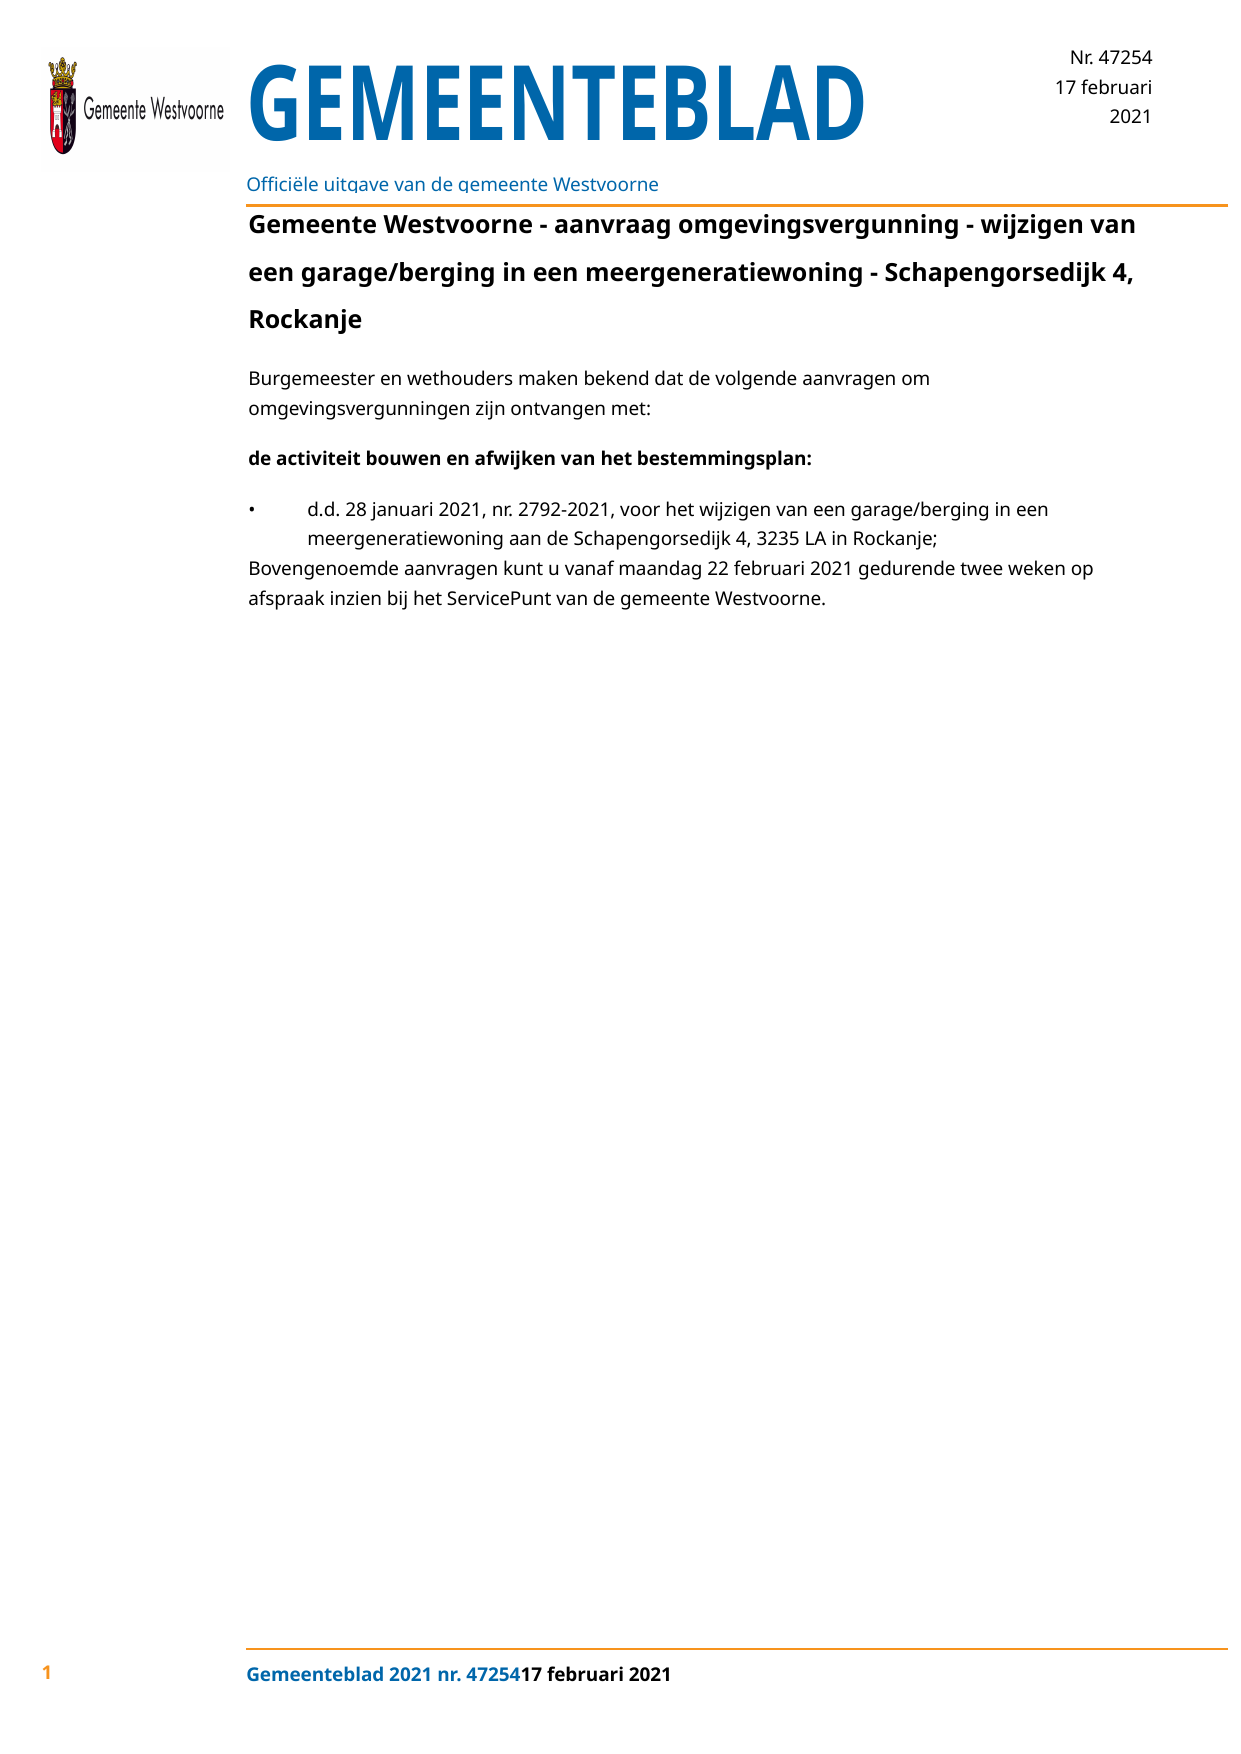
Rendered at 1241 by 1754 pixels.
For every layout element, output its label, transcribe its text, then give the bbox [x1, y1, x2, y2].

text de activiteit bouwen en afwijken van het bestemmingsplan: [248, 446, 1152, 471]
picture [41, 47, 231, 172]
text Bovengenoemde aanvragen kunt u vanaf maandag 22 februari 2021 gedurende twee weken op afspraak inzien bij het ServicePunt van de gemeente Westvoorne. [248, 555, 1152, 610]
text Gemeente Westvoorne - aanvraag omgevingsvergunning - wijzigen van een garage/berging in een meergeneratiewoning - Schapengorsedijk 4, Rockanje [248, 207, 1152, 336]
list d.d. 28 januari 2021, nr. 2792-2021, voor het wijzigen van een garage/berging in een meergeneratiewoning aan de Schapengorsedijk 4, 3235 LA in Rockanje; [248, 496, 1152, 551]
text Burgemeester en wethouders maken bekend dat de volgende aanvragen om omgevingsvergunningen zijn ontvangen met: [248, 366, 1152, 421]
